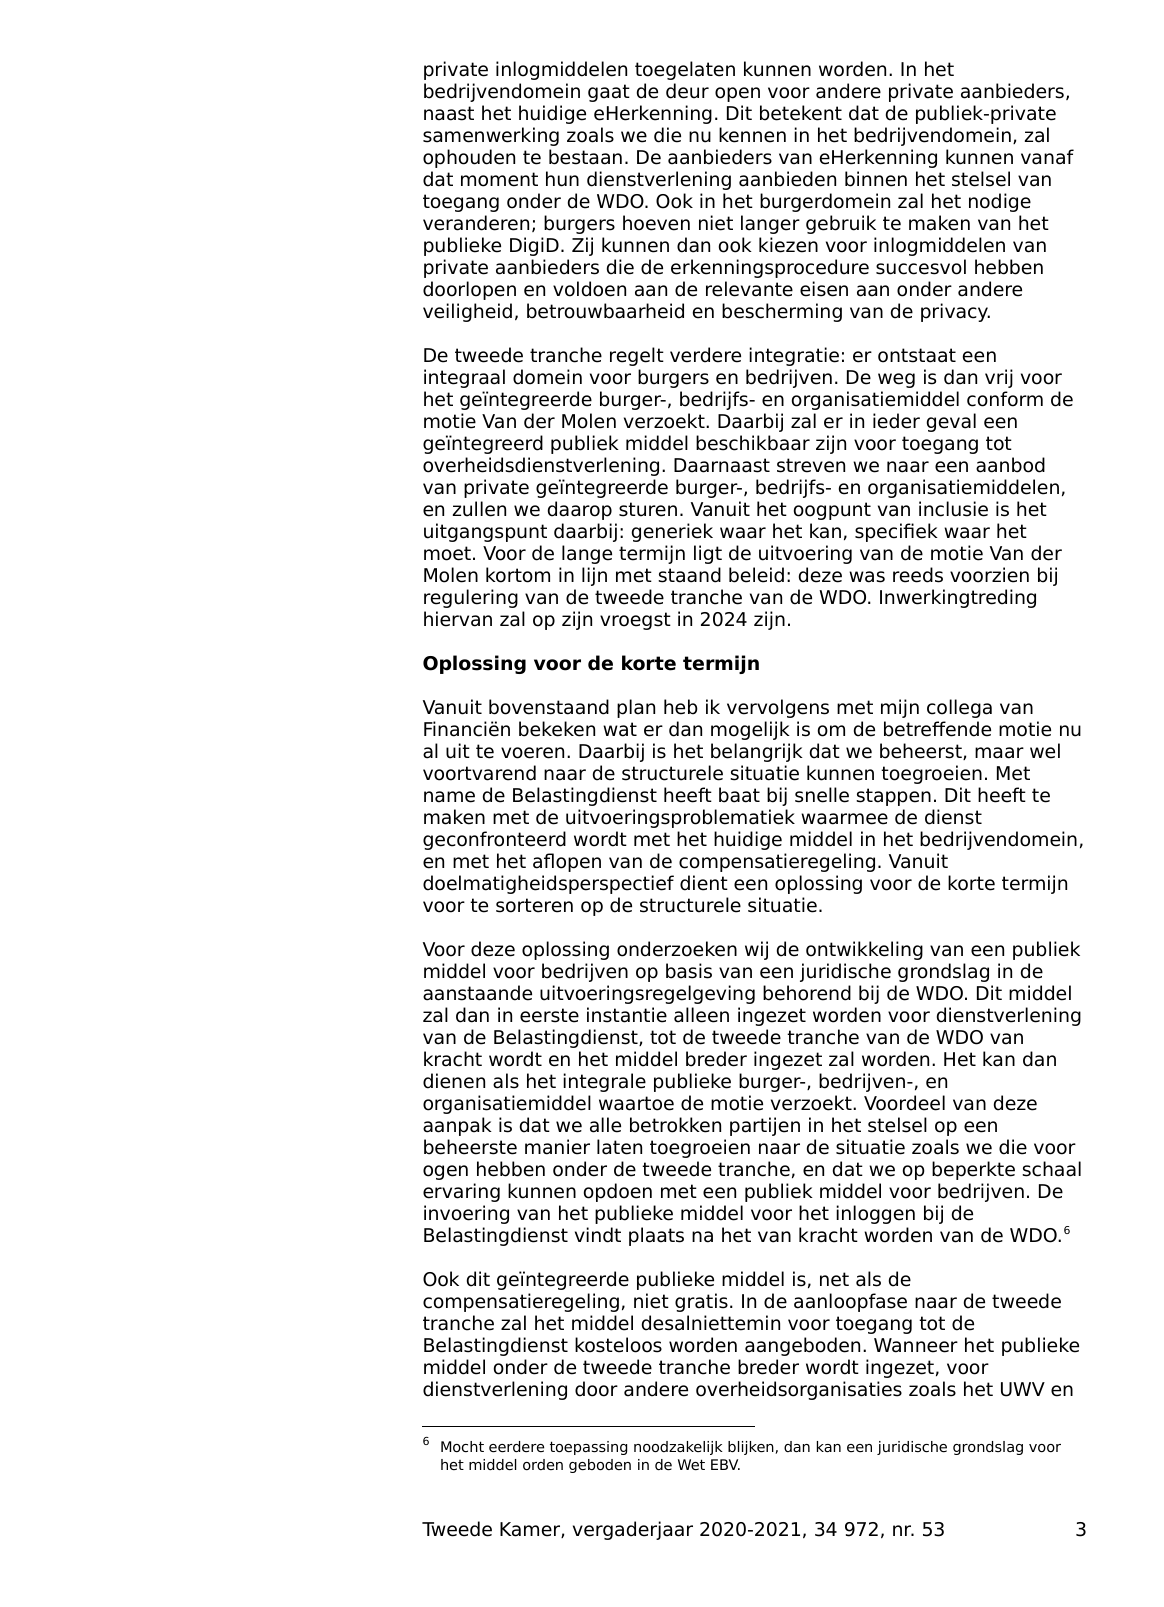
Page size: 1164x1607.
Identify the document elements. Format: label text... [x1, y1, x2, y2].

text Ook dit geïntegreerde publieke middel is, net als de compensatieregeling, niet gratis. In de aanloopfase naar de tweede tranche zal het middel desalniettemin voor toegang tot de Belastingdienst kosteloos worden aangeboden. Wanneer het publieke middel onder de tweede tranche breder wordt ingezet, voor dienstverlening door andere overheidsorganisaties zoals het UWV en [422, 1269, 1087, 1401]
text De tweede tranche regelt verdere integratie: er ontstaat een integraal domein voor burgers en bedrijven. De weg is dan vrij voor het geïntegreerde burger-, bedrijfs- en organisatiemiddel conform de motie Van der Molen verzoekt. Daarbij zal er in ieder geval een geïntegreerd publiek middel beschikbaar zijn voor toegang tot overheidsdienstverlening. Daarnaast streven we naar een aanbod van private geïntegreerde burger-, bedrijfs- en organisatiemiddelen, en zullen we daarop sturen. Vanuit het oogpunt van inclusie is het uitgangspunt daarbij: generiek waar het kan, specifiek waar het moet. Voor de lange termijn ligt de uitvoering van de motie Van der Molen kortom in lijn met staand beleid: deze was reeds voorzien bij regulering van de tweede tranche van de WDO. Inwerkingtreding hiervan zal op zijn vroegst in 2024 zijn. [422, 345, 1087, 631]
text Mocht eerdere toepassing noodzakelijk blijken, dan kan een juridische grondslag voor het middel orden geboden in de Wet EBV. [422, 1435, 1087, 1474]
text Voor deze oplossing onderzoeken wij de ontwikkeling van een publiek middel voor bedrijven op basis van een juridische grondslag in de aanstaande uitvoeringsregelgeving behorend bij de WDO. Dit middel zal dan in eerste instantie alleen ingezet worden voor dienstverlening van de Belastingdienst, tot de tweede tranche van de WDO van kracht wordt en het middel breder ingezet zal worden. Het kan dan dienen als het integrale publieke burger-, bedrijven-, en organisatiemiddel waartoe de motie verzoekt. Voordeel van deze aanpak is dat we alle betrokken partijen in het stelsel op een beheerste manier laten toegroeien naar de situatie zoals we die voor ogen hebben onder de tweede tranche, en dat we op beperkte schaal ervaring kunnen opdoen met een publiek middel voor bedrijven. De invoering van het publieke middel voor het inloggen bij de Belastingdienst vindt plaats na het van kracht worden van de WDO. [422, 939, 1087, 1247]
text private inlogmiddelen toegelaten kunnen worden. In het bedrijvendomein gaat de deur open voor andere private aanbieders, naast het huidige eHerkenning. Dit betekent dat de publiek-private samenwerking zoals we die nu kennen in het bedrijvendomein, zal ophouden te bestaan. De aanbieders van eHerkenning kunnen vanaf dat moment hun dienstverlening aanbieden binnen het stelsel van toegang onder de WDO. Ook in het burgerdomein zal het nodige veranderen; burgers hoeven niet langer gebruik te maken van het publieke DigiD. Zij kunnen dan ook kiezen voor inlogmiddelen van private aanbieders die de erkenningsprocedure succesvol hebben doorlopen en voldoen aan de relevante eisen aan onder andere veiligheid, betrouwbaarheid en bescherming van de privacy. [422, 59, 1087, 323]
subtitle Oplossing voor de korte termijn [422, 653, 1087, 675]
text Vanuit bovenstaand plan heb ik vervolgens met mijn collega van Financiën bekeken wat er dan mogelijk is om de betreffende motie nu al uit te voeren. Daarbij is het belangrijk dat we beheerst, maar wel voortvarend naar de structurele situatie kunnen toegroeien. Met name de Belastingdienst heeft baat bij snelle stappen. Dit heeft te maken met de uitvoeringsproblematiek waarmee de dienst geconfronteerd wordt met het huidige middel in het bedrijvendomein, en met het aflopen van de compensatieregeling. Vanuit doelmatigheidsperspectief dient een oplossing voor de korte termijn voor te sorteren op de structurele situatie. [422, 697, 1087, 917]
